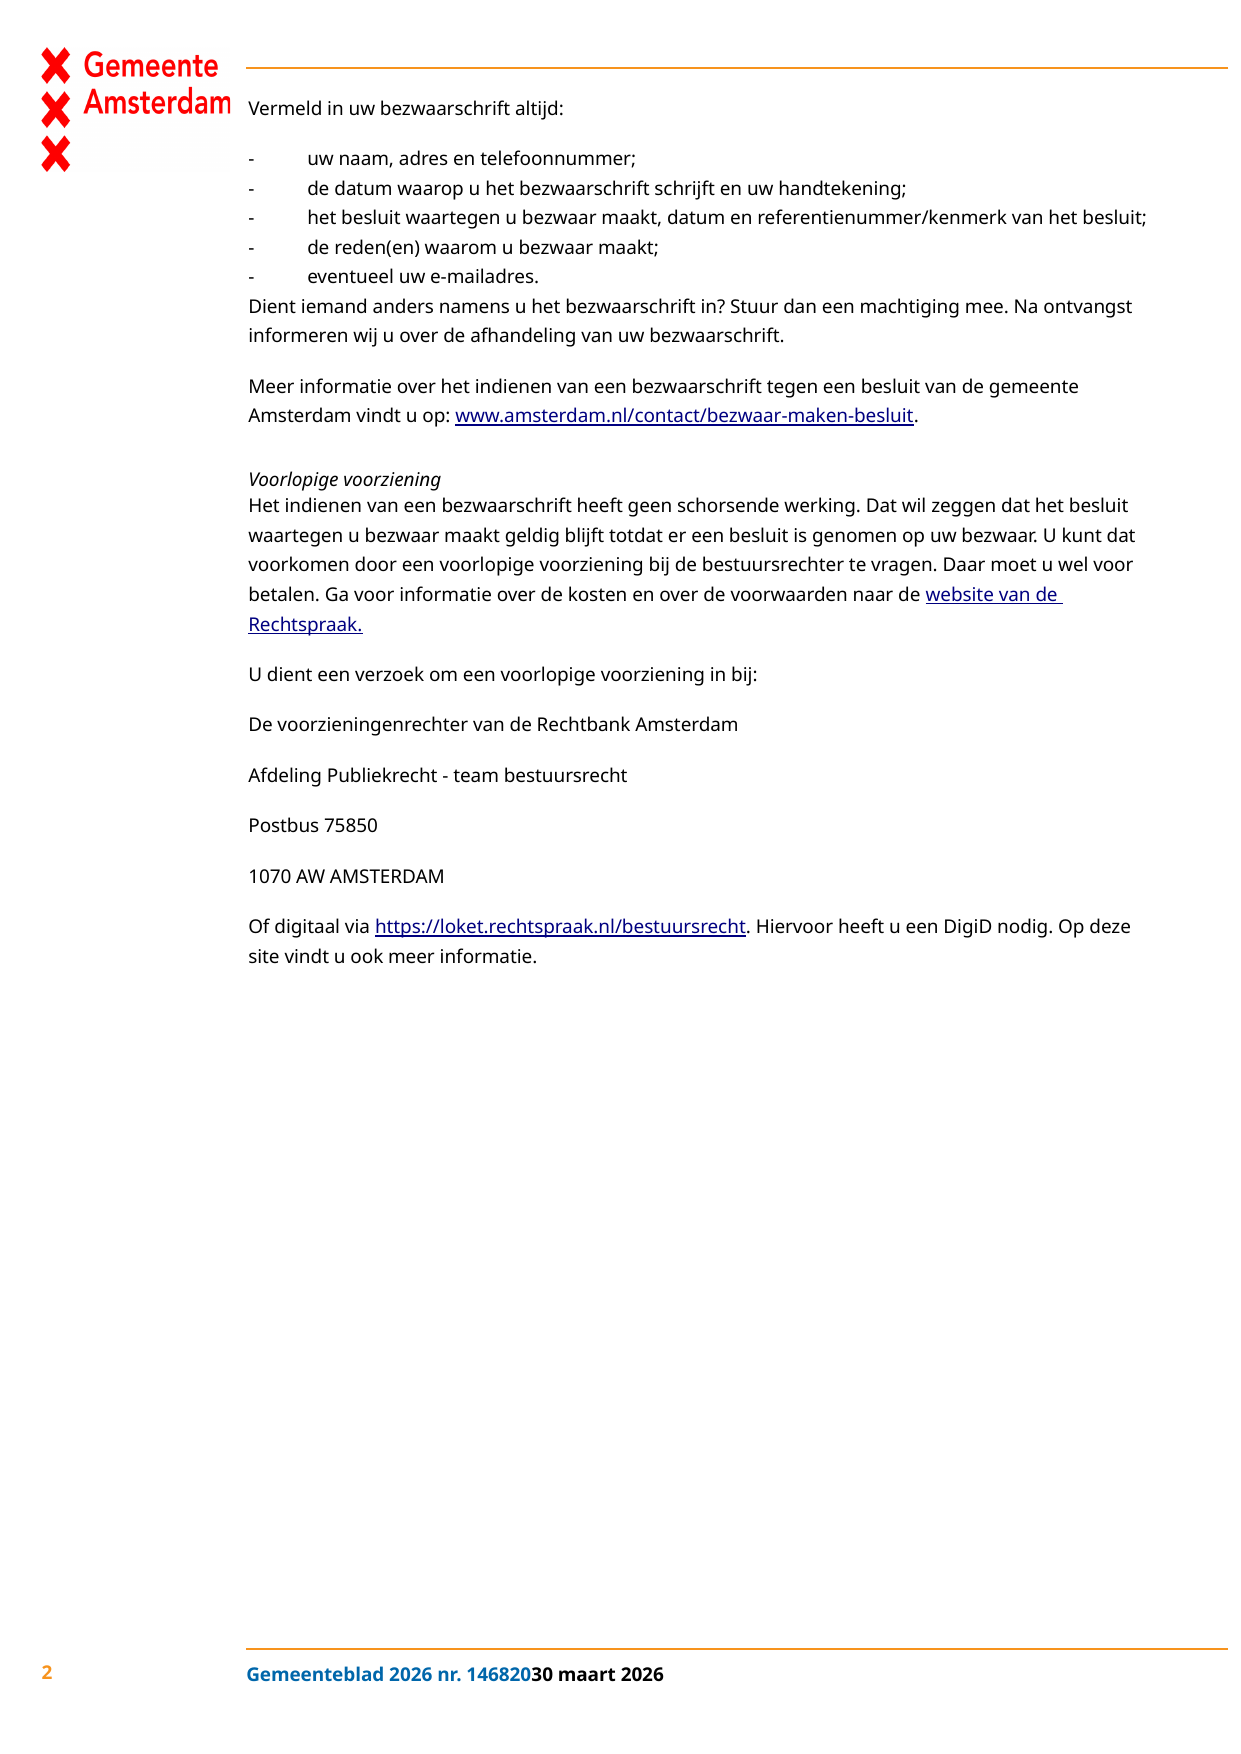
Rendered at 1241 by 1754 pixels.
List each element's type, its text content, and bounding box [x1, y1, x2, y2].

list de reden(en) waarom u bezwaar maakt; [248, 234, 1152, 260]
text U dient een verzoek om een voorlopige voorziening in bij: [248, 661, 1152, 687]
text Dient iemand anders namens u het bezwaarschrift in? Stuur dan een machtiging mee. Na ontvangst informeren wij u over de afhandeling van uw bezwaarschrift. [248, 293, 1152, 348]
list uw naam, adres en telefoonnummer; [248, 145, 1152, 171]
text Meer informatie over het indienen van een bezwaarschrift tegen een besluit van de gemeente Amsterdam vindt u op: www.amsterdam.nl/contact/bezwaar-maken-besluit. [248, 373, 1152, 428]
text De voorzieningenrechter van de Rechtbank Amsterdam [248, 712, 1152, 737]
text Voorlopige voorziening [248, 467, 1152, 492]
text 1070 AW AMSTERDAM [248, 863, 1152, 888]
list het besluit waartegen u bezwaar maakt, datum en referentienummer/kenmerk van het besluit; [248, 204, 1152, 230]
text Het indienen van een bezwaarschrift heeft geen schorsende werking. Dat wil zeggen dat het besluit waartegen u bezwaar maakt geldig blijft totdat er een besluit is genomen op uw bezwaar. U kunt dat voorkomen door een voorlopige voorziening bij de bestuursrechter te vragen. Daar moet u wel voor betalen. Ga voor informatie over de kosten en over de voorwaarden naar de website van de Rechtspraak. [248, 492, 1152, 636]
text Afdeling Publiekrecht - team bestuursrecht [248, 762, 1152, 788]
list eventueel uw e-mailadres. [248, 263, 1152, 289]
picture [41, 47, 231, 172]
text Of digitaal via https://loket.rechtspraak.nl/bestuursrecht. Hiervoor heeft u een DigiD nodig. Op deze site vindt u ook meer informatie. [248, 913, 1152, 968]
list de datum waarop u het bezwaarschrift schrijft en uw handtekening; [248, 175, 1152, 201]
text Postbus 75850 [248, 812, 1152, 838]
text Vermeld in uw bezwaarschrift altijd: [248, 95, 1152, 121]
